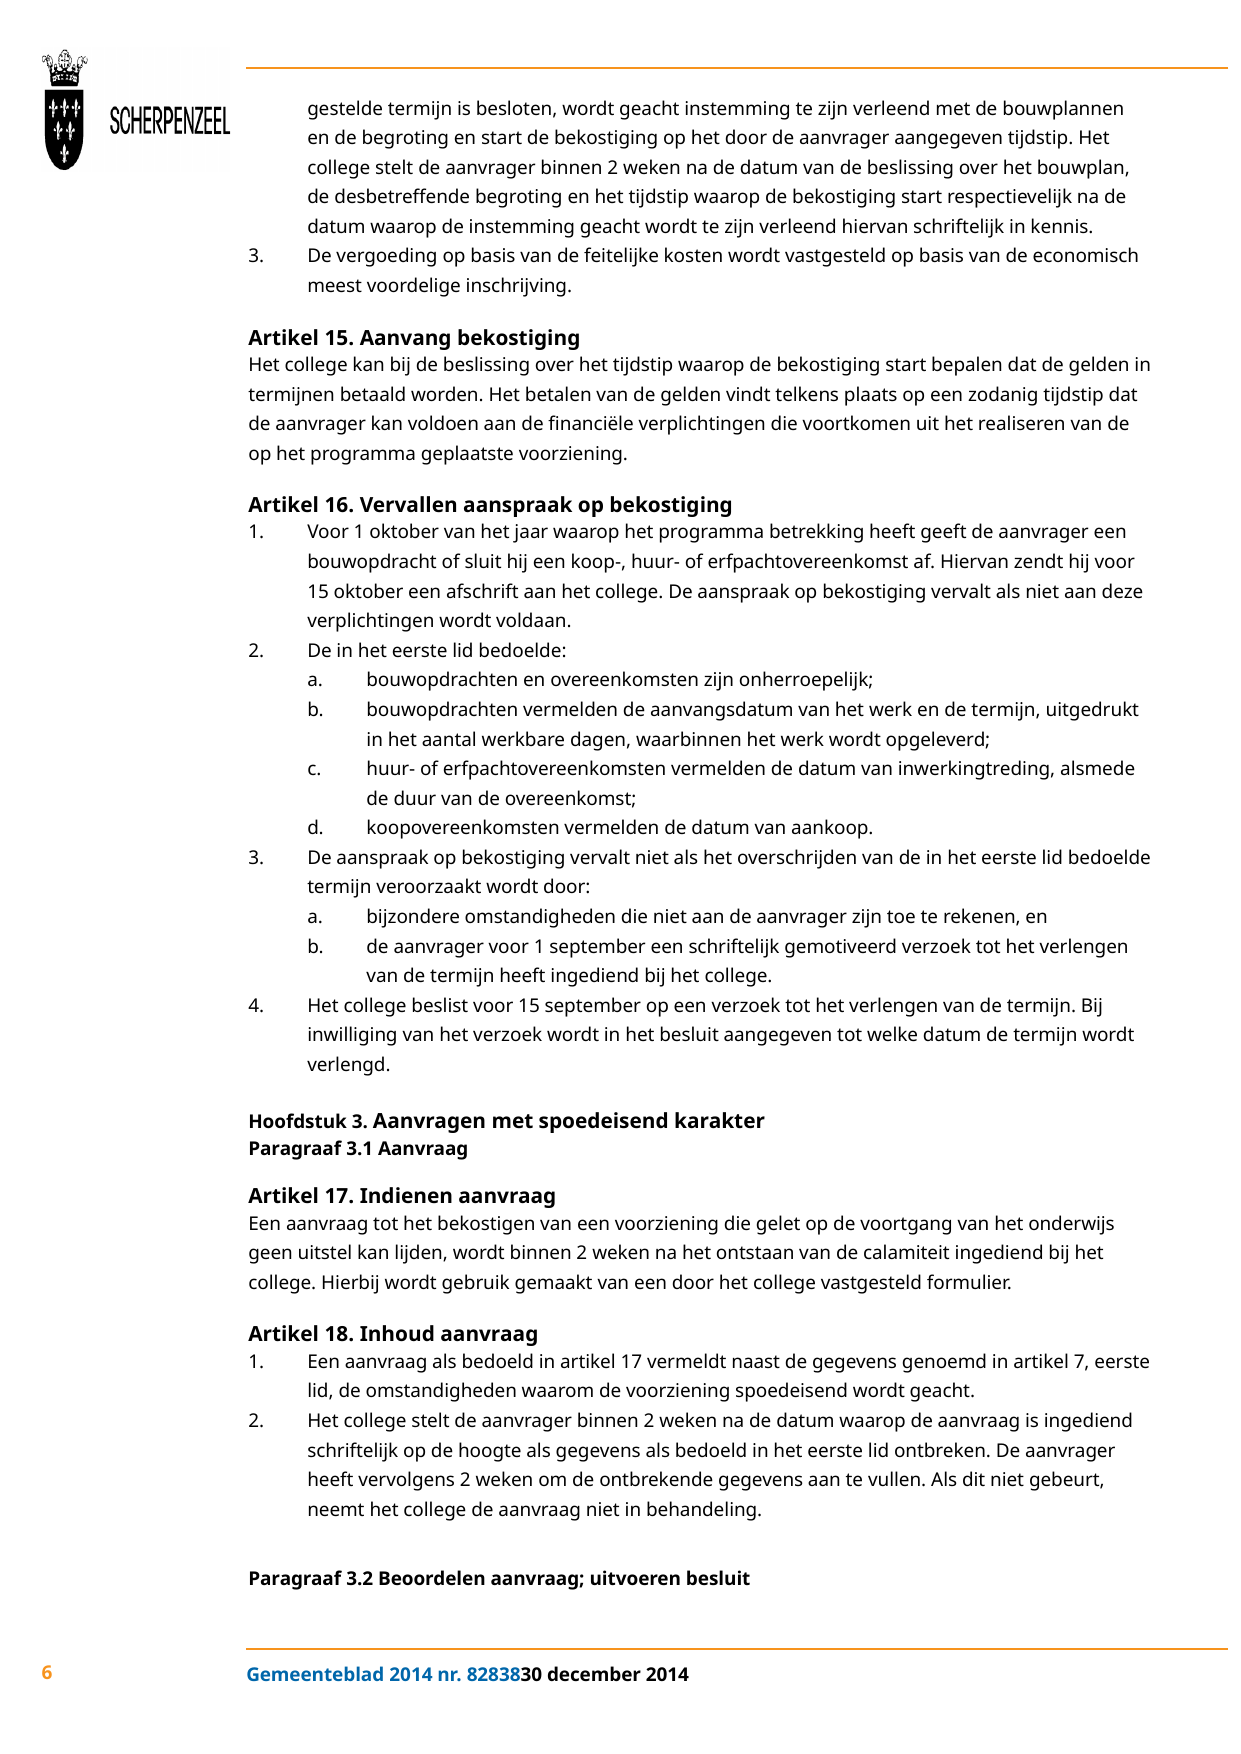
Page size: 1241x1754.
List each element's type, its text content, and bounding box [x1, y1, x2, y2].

text Paragraaf 3.1 Aanvraag [248, 1135, 1152, 1161]
list de aanvrager voor 1 september een schriftelijk gemotiveerd verzoek tot het verlengen van de termijn heeft ingediend bij het college. [307, 933, 1152, 988]
list Het college stelt de aanvrager binnen 2 weken na de datum waarop de aanvraag is ingediend schriftelijk op de hoogte als gegevens als bedoeld in het eerste lid ontbreken. De aanvrager heeft vervolgens 2 weken om de ontbrekende gegevens aan te vullen. Als dit niet gebeurt, neemt het college de aanvraag niet in behandeling. [248, 1407, 1152, 1522]
list bijzondere omstandigheden die niet aan de aanvrager zijn toe te rekenen, en [307, 903, 1152, 929]
list Een aanvraag als bedoeld in artikel 17 vermeldt naast de gegevens genoemd in artikel 7, eerste lid, de omstandigheden waarom de voorziening spoedeisend wordt geacht. [248, 1348, 1152, 1403]
list De aanspraak op bekostiging vervalt niet als het overschrijden van de in het eerste lid bedoelde termijn veroorzaakt wordt door: [248, 844, 1152, 899]
list Voor 1 oktober van het jaar waarop het programma betrekking heeft geeft de aanvrager een bouwopdracht of sluit hij een koop-, huur- of erfpachtovereenkomst af. Hiervan zendt hij voor 15 oktober een afschrift aan het college. De aanspraak op bekostiging vervalt als niet aan deze verplichtingen wordt voldaan. [248, 519, 1152, 633]
picture [41, 47, 231, 172]
text Een aanvraag tot het bekostigen van een voorziening die gelet op de voortgang van het onderwijs geen uitstel kan lijden, wordt binnen 2 weken na het ontstaan van de calamiteit ingediend bij het college. Hierbij wordt gebruik gemaakt van een door het college vastgesteld formulier. [248, 1210, 1152, 1295]
text Artikel 15. Aanvang bekostiging [248, 323, 1152, 351]
text Artikel 18. Inhoud aanvraag [248, 1319, 1152, 1348]
text Artikel 16. Vervallen aanspraak op bekostiging [248, 490, 1152, 519]
list bouwopdrachten en overeenkomsten zijn onherroepelijk; [307, 667, 1152, 692]
list De in het eerste lid bedoelde: [248, 637, 1152, 663]
list Het college beslist voor 15 september op een verzoek tot het verlengen van de termijn. Bij inwilliging van het verzoek wordt in het besluit aangegeven tot welke datum de termijn wordt verlengd. [248, 992, 1152, 1077]
list huur- of erfpachtovereenkomsten vermelden de datum van inwerkingtreding, alsmede de duur van de overeenkomst; [307, 755, 1152, 811]
list gestelde termijn is besloten, wordt geacht instemming te zijn verleend met de bouwplannen en de begroting en start de bekostiging op het door de aanvrager aangegeven tijdstip. Het college stelt de aanvrager binnen 2 weken na de datum van de beslissing over het bouwplan, de desbetreffende begroting en het tijdstip waarop de bekostiging start respectievelijk na de datum waarop de instemming geacht wordt te zijn verleend hiervan schriftelijk in kennis. [248, 95, 1152, 239]
list bouwopdrachten vermelden de aanvangsdatum van het werk en de termijn, uitgedrukt in het aantal werkbare dagen, waarbinnen het werk wordt opgeleverd; [307, 696, 1152, 752]
text Hoofdstuk 3. Aanvragen met spoedeisend karakter [248, 1107, 1152, 1135]
list koopovereenkomsten vermelden de datum van aankoop. [307, 814, 1152, 840]
text Paragraaf 3.2 Beoordelen aanvraag; uitvoeren besluit [248, 1565, 1152, 1591]
text Het college kan bij de beslissing over het tijdstip waarop de bekostiging start bepalen dat de gelden in termijnen betaald worden. Het betalen van de gelden vindt telkens plaats op een zodanig tijdstip dat de aanvrager kan voldoen aan de financiële verplichtingen die voortkomen uit het realiseren van de op het programma geplaatste voorziening. [248, 351, 1152, 466]
text Artikel 17. Indienen aanvraag [248, 1182, 1152, 1210]
list De vergoeding op basis van de feitelijke kosten wordt vastgesteld op basis van de economisch meest voordelige inschrijving. [248, 243, 1152, 298]
